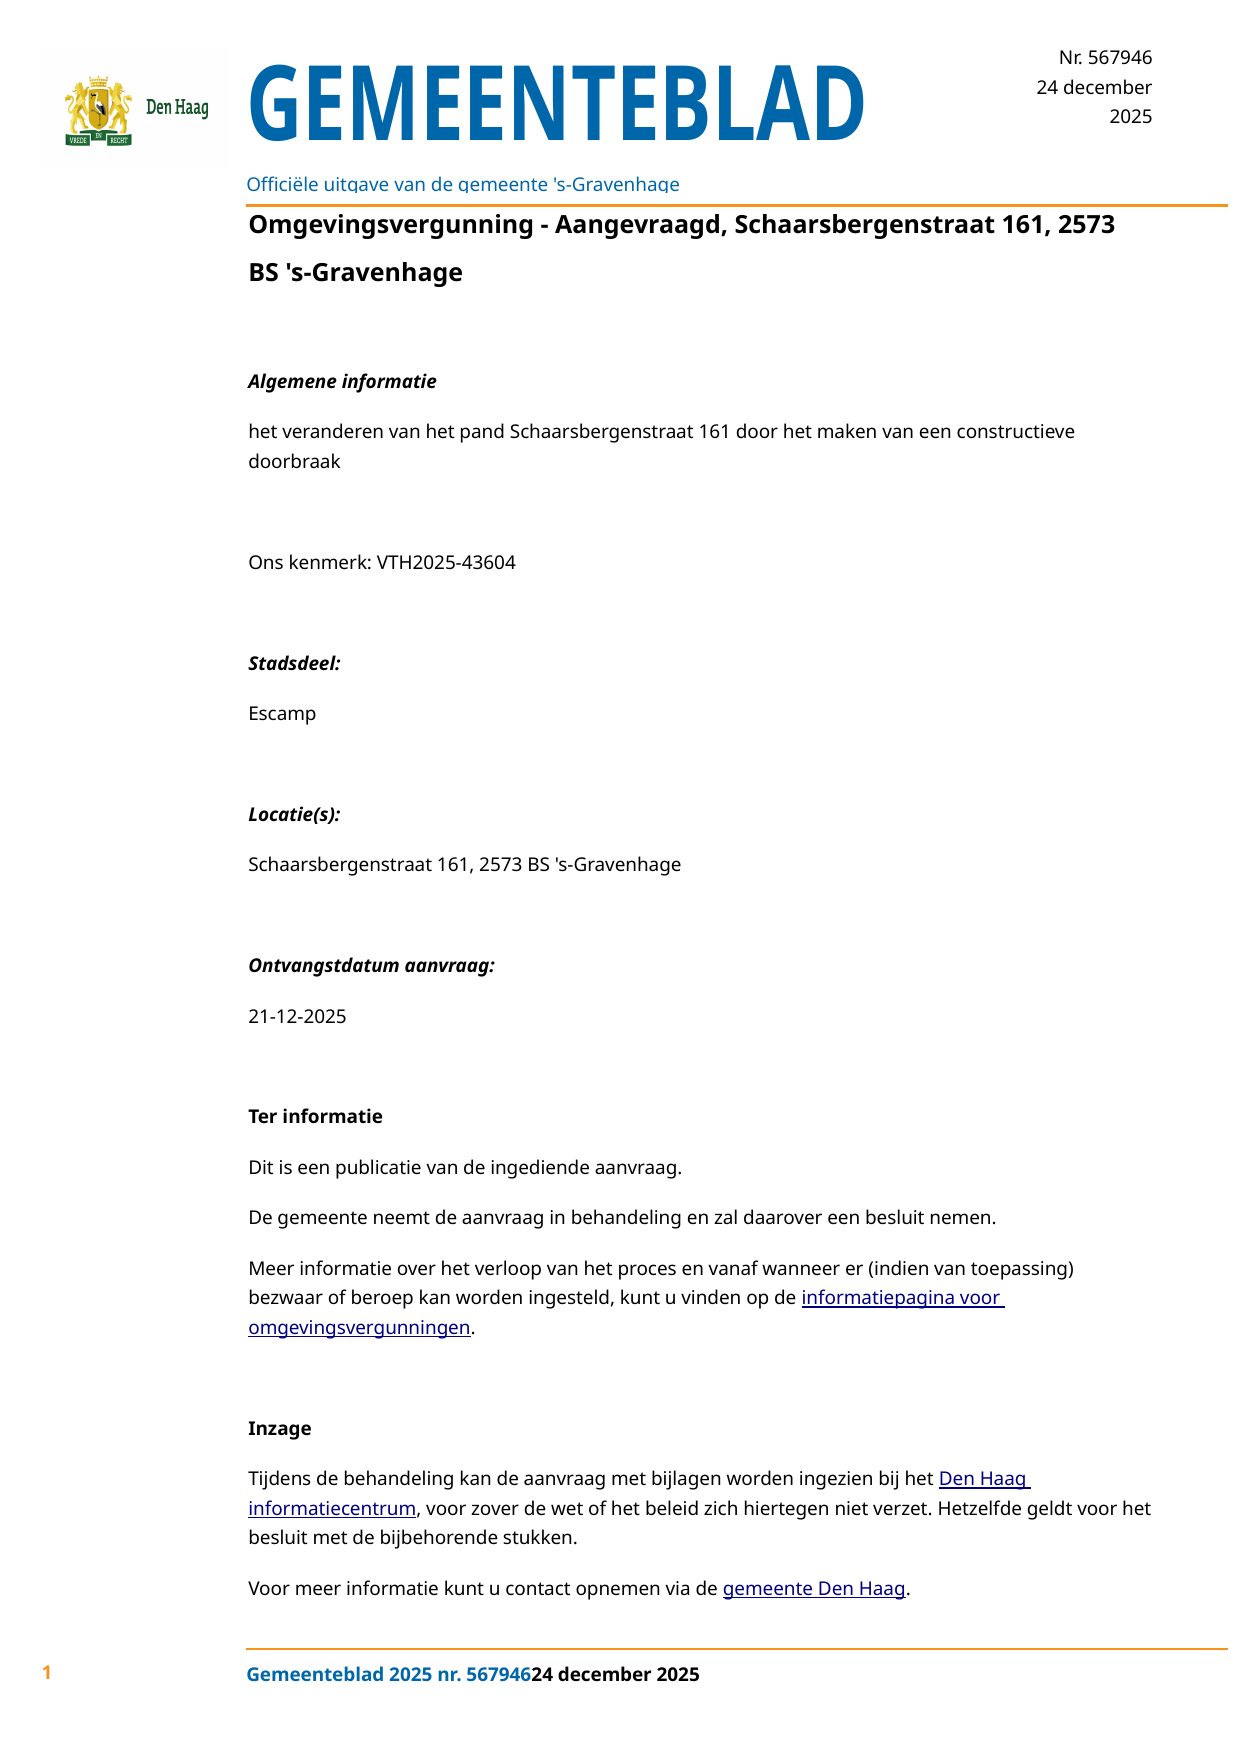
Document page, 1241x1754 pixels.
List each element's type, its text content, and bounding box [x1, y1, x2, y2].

text Schaarsbergenstraat 161, 2573 BS 's-Gravenhage [248, 852, 1152, 877]
text Inzage [248, 1415, 1152, 1441]
picture [41, 47, 231, 172]
text Stadsdeel: [248, 650, 1152, 676]
text Escamp [248, 700, 1152, 726]
text het veranderen van het pand Schaarsbergenstraat 161 door het maken van een constructieve doorbraak [248, 419, 1152, 474]
text Dit is een publicatie van de ingediende aanvraag. [248, 1154, 1152, 1180]
text Tijdens de behandeling kan de aanvraag met bijlagen worden ingezien bij het Den Haag informatiecentrum, voor zover de wet of het beleid zich hiertegen niet verzet. Hetzelfde geldt voor het besluit met de bijbehorende stukken. [248, 1465, 1152, 1550]
text Ons kenmerk: VTH2025-43604 [248, 549, 1152, 575]
text Meer informatie over het verloop van het proces en vanaf wanneer er (indien van toepassing) bezwaar of beroep kan worden ingesteld, kunt u vinden op de informatiepagina voor omgevingsvergunningen. [248, 1255, 1152, 1340]
text Ter informatie [248, 1104, 1152, 1129]
text Omgevingsvergunning - Aangevraagd, Schaarsbergenstraat 161, 2573 BS 's-Gravenhage [248, 207, 1152, 288]
text Ontvangstdatum aanvraag: [248, 952, 1152, 978]
text Voor meer informatie kunt u contact opnemen via de gemeente Den Haag. [248, 1575, 1152, 1601]
text Locatie(s): [248, 801, 1152, 827]
text 21-12-2025 [248, 1003, 1152, 1029]
text Algemene informatie [248, 368, 1152, 394]
text De gemeente neemt de aanvraag in behandeling en zal daarover een besluit nemen. [248, 1204, 1152, 1230]
